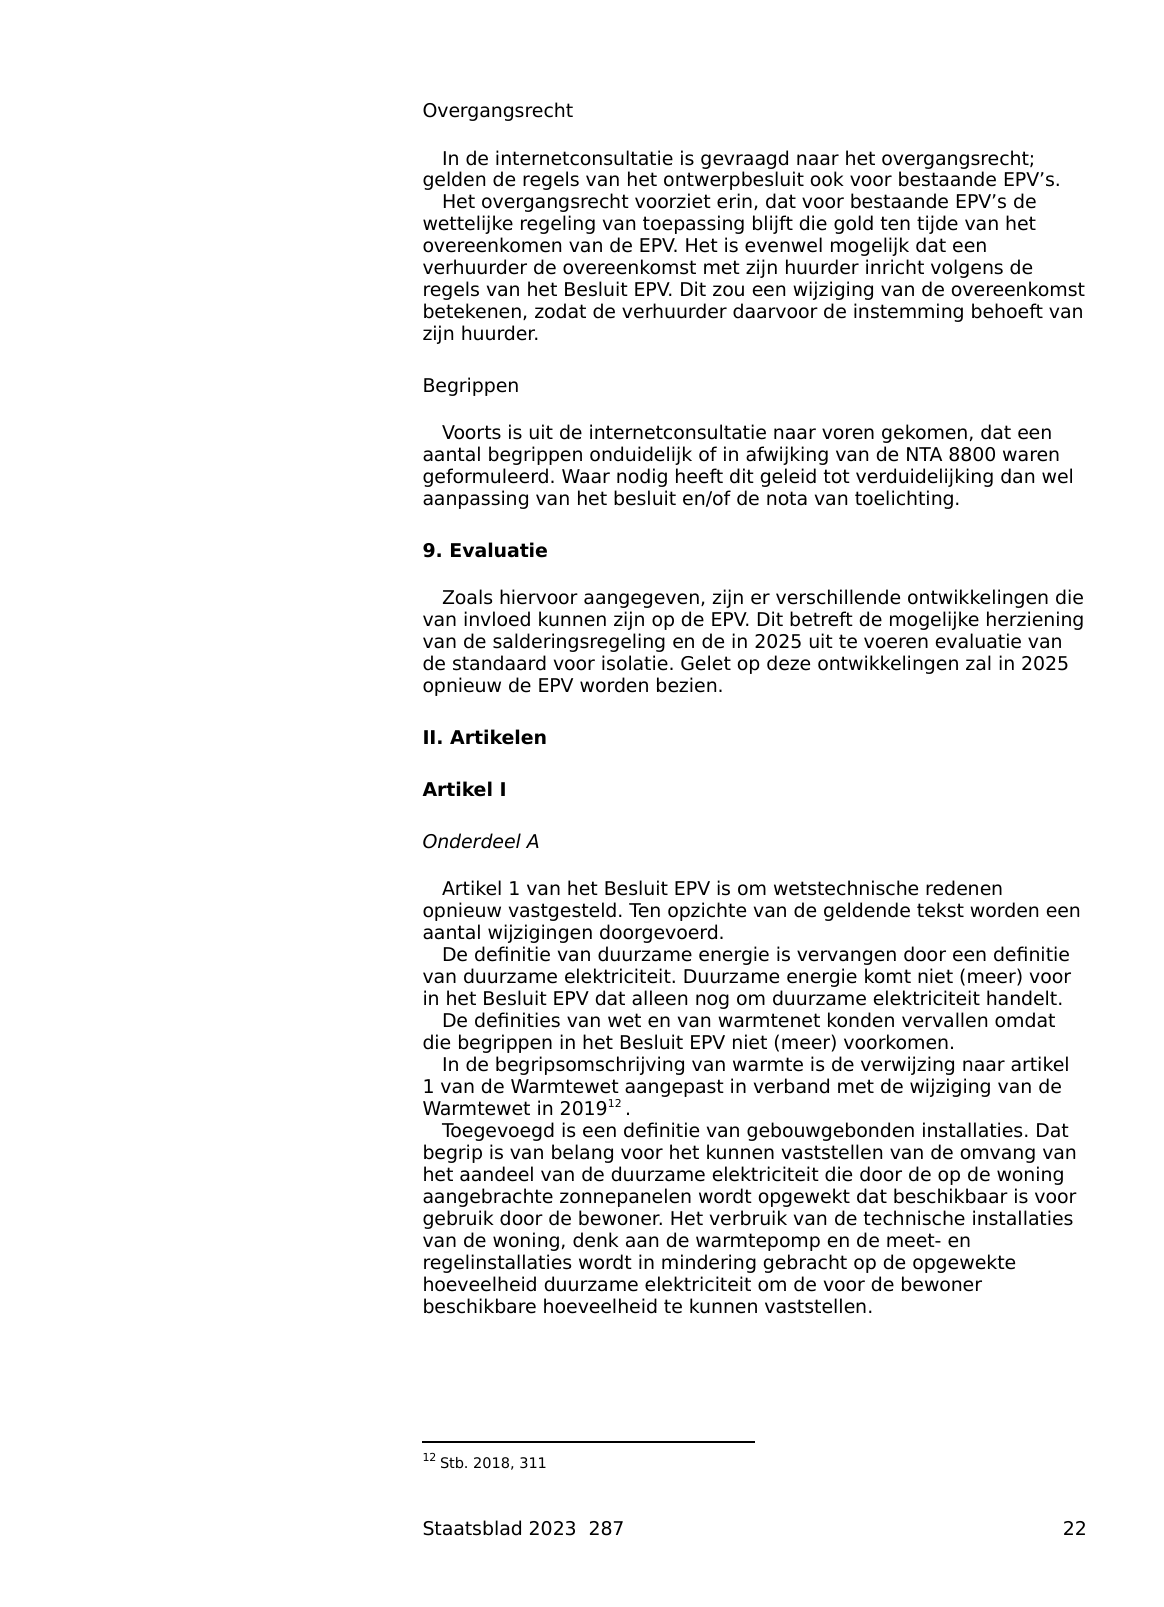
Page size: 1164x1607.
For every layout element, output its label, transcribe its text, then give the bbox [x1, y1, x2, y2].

text In de begripsomschrijving van warmte is de verwijzing naar artikel 1 van de Warmtewet aangepast in verband met de wijziging van de Warmtewet in 2019. [422, 1054, 1087, 1120]
text De definitie van duurzame energie is vervangen door een definitie van duurzame elektriciteit. Duurzame energie komt niet (meer) voor in het Besluit EPV dat alleen nog om duurzame elektriciteit handelt. [422, 944, 1087, 1010]
text Voorts is uit de internetconsultatie naar voren gekomen, dat een aantal begrippen onduidelijk of in afwijking van de NTA 8800 waren geformuleerd. Waar nodig heeft dit geleid tot verduidelijking dan wel aanpassing van het besluit en/of de nota van toelichting. [422, 422, 1087, 510]
subtitle II. Artikelen [422, 727, 1087, 749]
subtitle Artikel I [422, 779, 1087, 801]
text In de internetconsultatie is gevraagd naar het overgangsrecht; gelden de regels van het ontwerpbesluit ook voor bestaande EPV’s. [422, 147, 1087, 191]
text De definities van wet en van warmtenet konden vervallen omdat die begrippen in het Besluit EPV niet (meer) voorkomen. [422, 1010, 1087, 1054]
text Het overgangsrecht voorziet erin, dat voor bestaande EPV’s de wettelijke regeling van toepassing blijft die gold ten tijde van het overeenkomen van de EPV. Het is evenwel mogelijk dat een verhuurder de overeenkomst met zijn huurder inricht volgens de regels van het Besluit EPV. Dit zou een wijziging van de overeenkomst betekenen, zodat de verhuurder daarvoor de instemming behoeft van zijn huurder. [422, 191, 1087, 345]
text Stb. 2018, 311 [422, 1451, 1087, 1473]
subtitle Onderdeel A [422, 831, 1087, 853]
subtitle 9. Evaluatie [422, 540, 1087, 562]
text Zoals hiervoor aangegeven, zijn er verschillende ontwikkelingen die van invloed kunnen zijn op de EPV. Dit betreft de mogelijke herziening van de salderingsregeling en de in 2025 uit te voeren evaluatie van de standaard voor isolatie. Gelet op deze ontwikkelingen zal in 2025 opnieuw de EPV worden bezien. [422, 587, 1087, 697]
text Toegevoegd is een definitie van gebouwgebonden installaties. Dat begrip is van belang voor het kunnen vaststellen van de omvang van het aandeel van de duurzame elektriciteit die door de op de woning aangebrachte zonnepanelen wordt opgewekt dat beschikbaar is voor gebruik door de bewoner. Het verbruik van de technische installaties van de woning, denk aan de warmtepomp en de meet- en regelinstallaties wordt in mindering gebracht op de opgewekte hoeveelheid duurzame elektriciteit om de voor de bewoner beschikbare hoeveelheid te kunnen vaststellen. [422, 1120, 1087, 1317]
subtitle Overgangsrecht [422, 100, 1087, 122]
subtitle Begrippen [422, 375, 1087, 397]
text Artikel 1 van het Besluit EPV is om wetstechnische redenen opnieuw vastgesteld. Ten opzichte van de geldende tekst worden een aantal wijzigingen doorgevoerd. [422, 878, 1087, 944]
